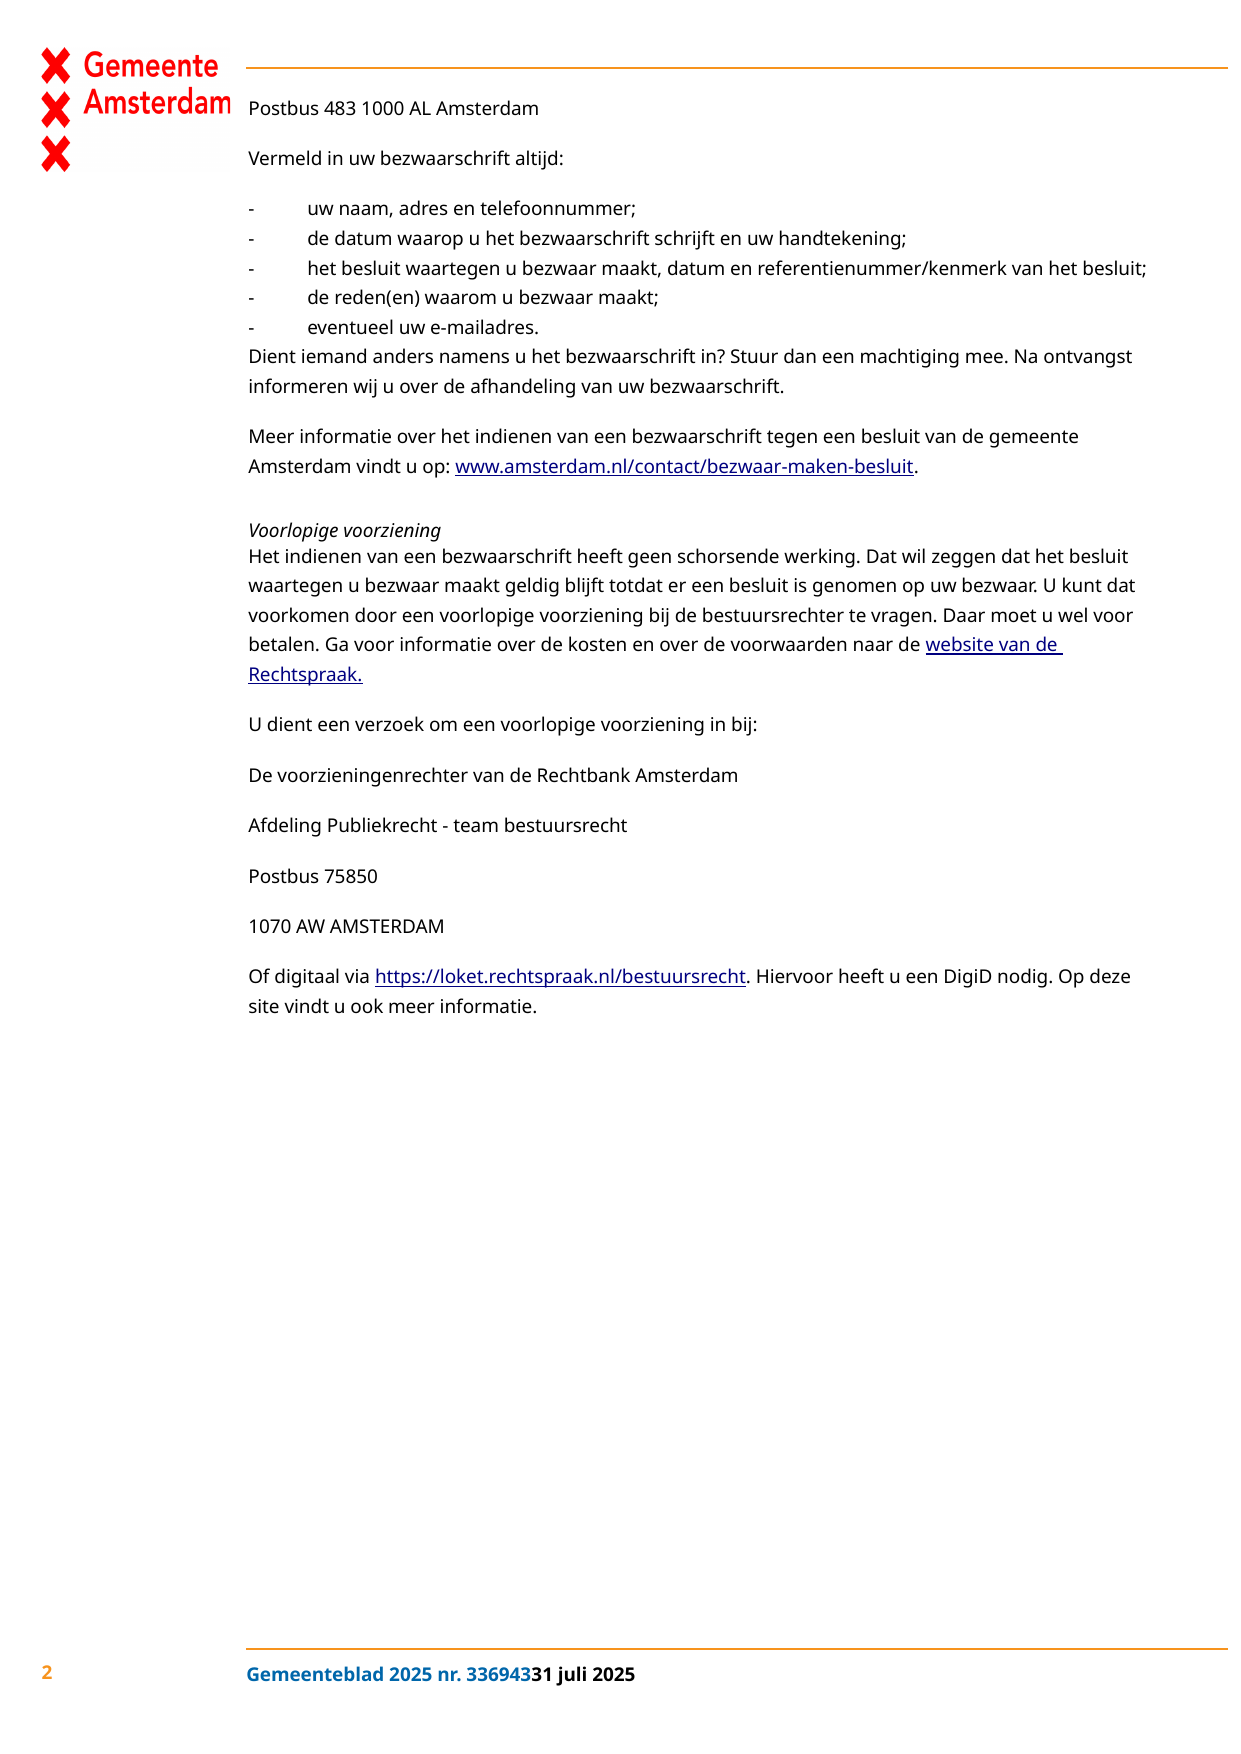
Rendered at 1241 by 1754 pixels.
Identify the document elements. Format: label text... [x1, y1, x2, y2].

text Postbus 483 1000 AL Amsterdam [248, 95, 1152, 121]
text U dient een verzoek om een voorlopige voorziening in bij: [248, 712, 1152, 737]
text Vermeld in uw bezwaarschrift altijd: [248, 145, 1152, 171]
text Voorlopige voorziening [248, 517, 1152, 543]
list uw naam, adres en telefoonnummer; [248, 196, 1152, 221]
picture [41, 47, 231, 172]
text Postbus 75850 [248, 863, 1152, 888]
text Meer informatie over het indienen van een bezwaarschrift tegen een besluit van de gemeente Amsterdam vindt u op: www.amsterdam.nl/contact/bezwaar-maken-besluit. [248, 423, 1152, 479]
text 1070 AW AMSTERDAM [248, 913, 1152, 939]
list het besluit waartegen u bezwaar maakt, datum en referentienummer/kenmerk van het besluit; [248, 255, 1152, 281]
list eventueel uw e-mailadres. [248, 314, 1152, 340]
text Of digitaal via https://loket.rechtspraak.nl/bestuursrecht. Hiervoor heeft u een DigiD nodig. Op deze site vindt u ook meer informatie. [248, 964, 1152, 1019]
list de reden(en) waarom u bezwaar maakt; [248, 284, 1152, 310]
list de datum waarop u het bezwaarschrift schrijft en uw handtekening; [248, 225, 1152, 251]
text Dient iemand anders namens u het bezwaarschrift in? Stuur dan een machtiging mee. Na ontvangst informeren wij u over de afhandeling van uw bezwaarschrift. [248, 343, 1152, 399]
text Het indienen van een bezwaarschrift heeft geen schorsende werking. Dat wil zeggen dat het besluit waartegen u bezwaar maakt geldig blijft totdat er een besluit is genomen op uw bezwaar. U kunt dat voorkomen door een voorlopige voorziening bij de bestuursrechter te vragen. Daar moet u wel voor betalen. Ga voor informatie over de kosten en over de voorwaarden naar de website van de Rechtspraak. [248, 543, 1152, 687]
text Afdeling Publiekrecht - team bestuursrecht [248, 812, 1152, 838]
text De voorzieningenrechter van de Rechtbank Amsterdam [248, 762, 1152, 788]
